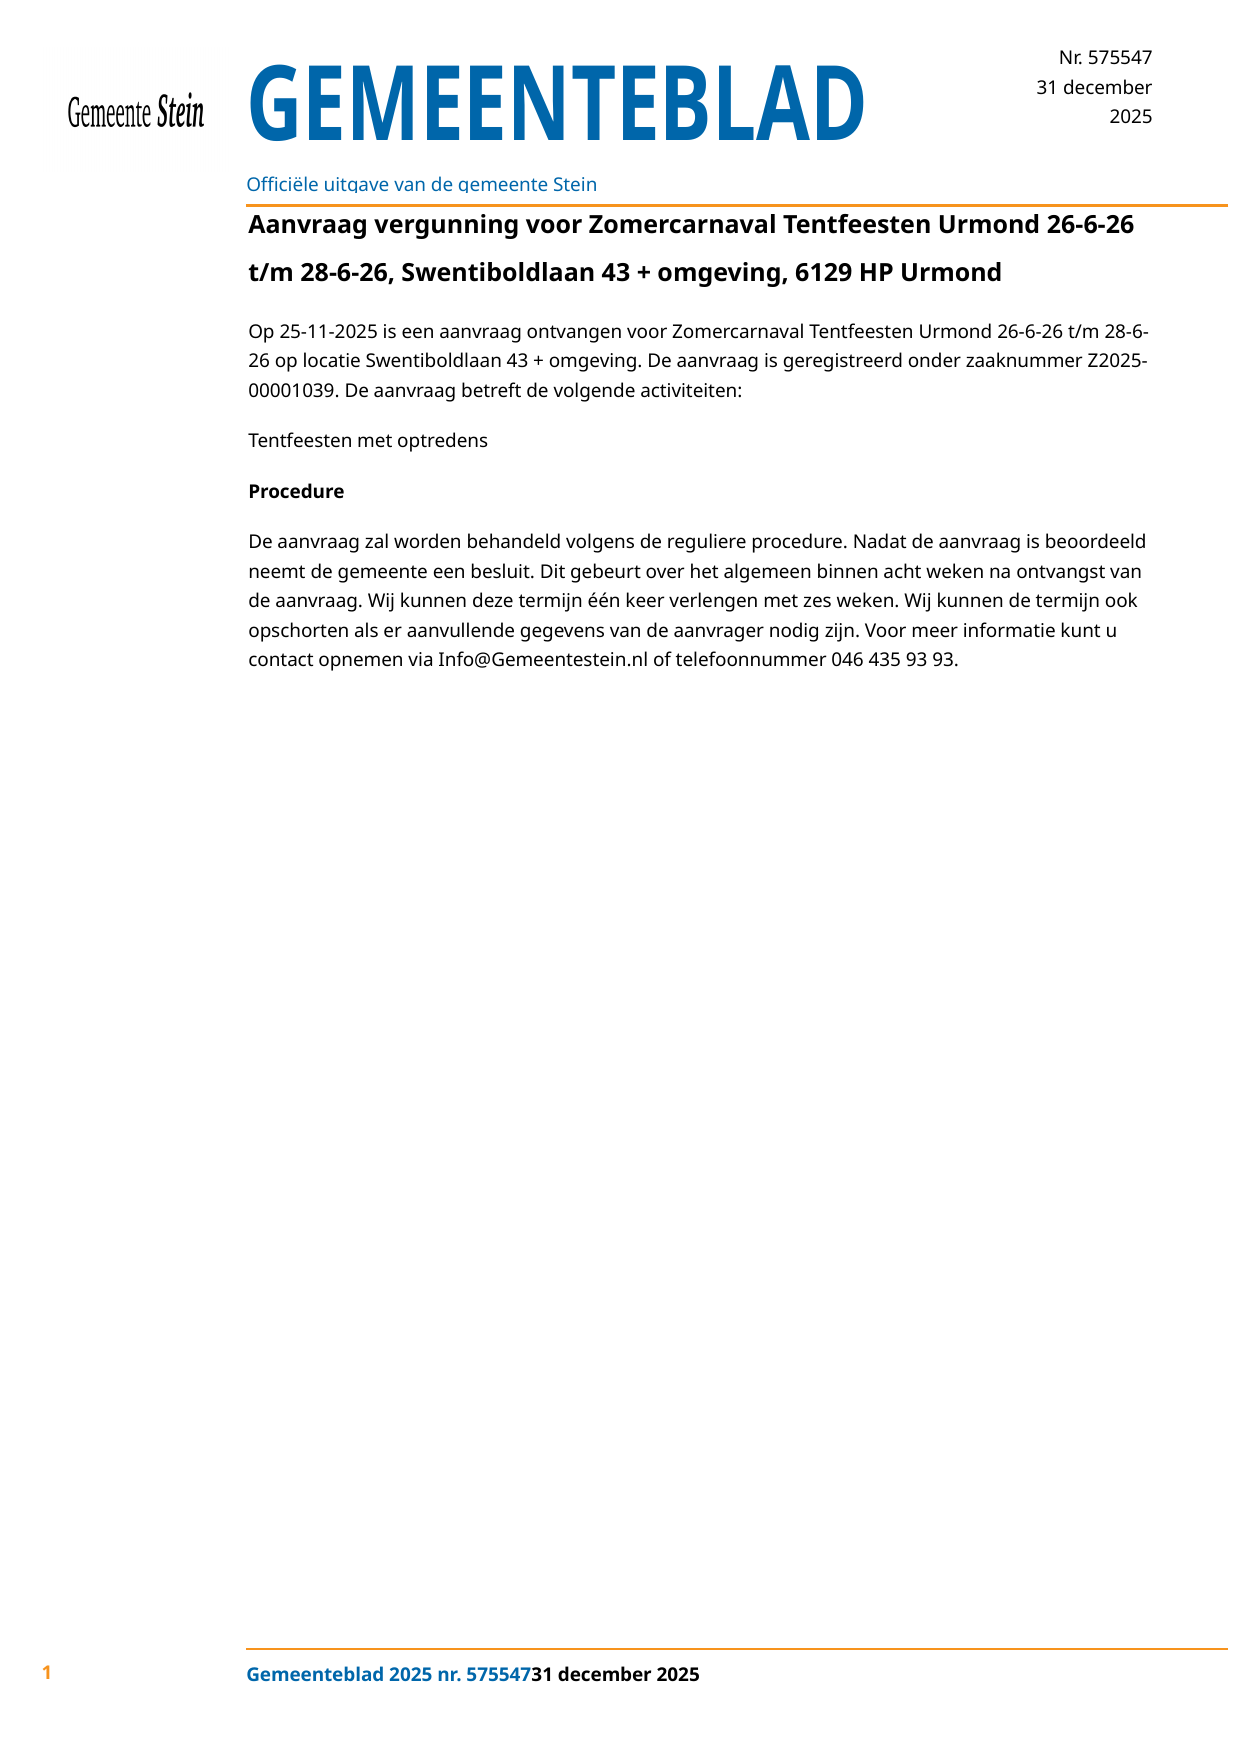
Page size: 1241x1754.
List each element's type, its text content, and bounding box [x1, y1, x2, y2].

text Tentfeesten met optredens [248, 427, 1152, 453]
text Op 25-11-2025 is een aanvraag ontvangen voor Zomercarnaval Tentfeesten Urmond 26-6-26 t/m 28-6-26 op locatie Swentiboldlaan 43 + omgeving. De aanvraag is geregistreerd onder zaaknummer Z2025-00001039. De aanvraag betreft de volgende activiteiten: [248, 318, 1152, 403]
text Procedure [248, 478, 1152, 504]
picture [41, 47, 231, 172]
text Aanvraag vergunning voor Zomercarnaval Tentfeesten Urmond 26-6-26 t/m 28-6-26, Swentiboldlaan 43 + omgeving, 6129 HP Urmond [248, 207, 1152, 288]
text De aanvraag zal worden behandeld volgens de reguliere procedure. Nadat de aanvraag is beoordeeld neemt de gemeente een besluit. Dit gebeurt over het algemeen binnen acht weken na ontvangst van de aanvraag. Wij kunnen deze termijn één keer verlengen met zes weken. Wij kunnen de termijn ook opschorten als er aanvullende gegevens van de aanvrager nodig zijn. Voor meer informatie kunt u contact opnemen via Info@Gemeentestein.nl of telefoonnummer 046 435 93 93. [248, 528, 1152, 672]
